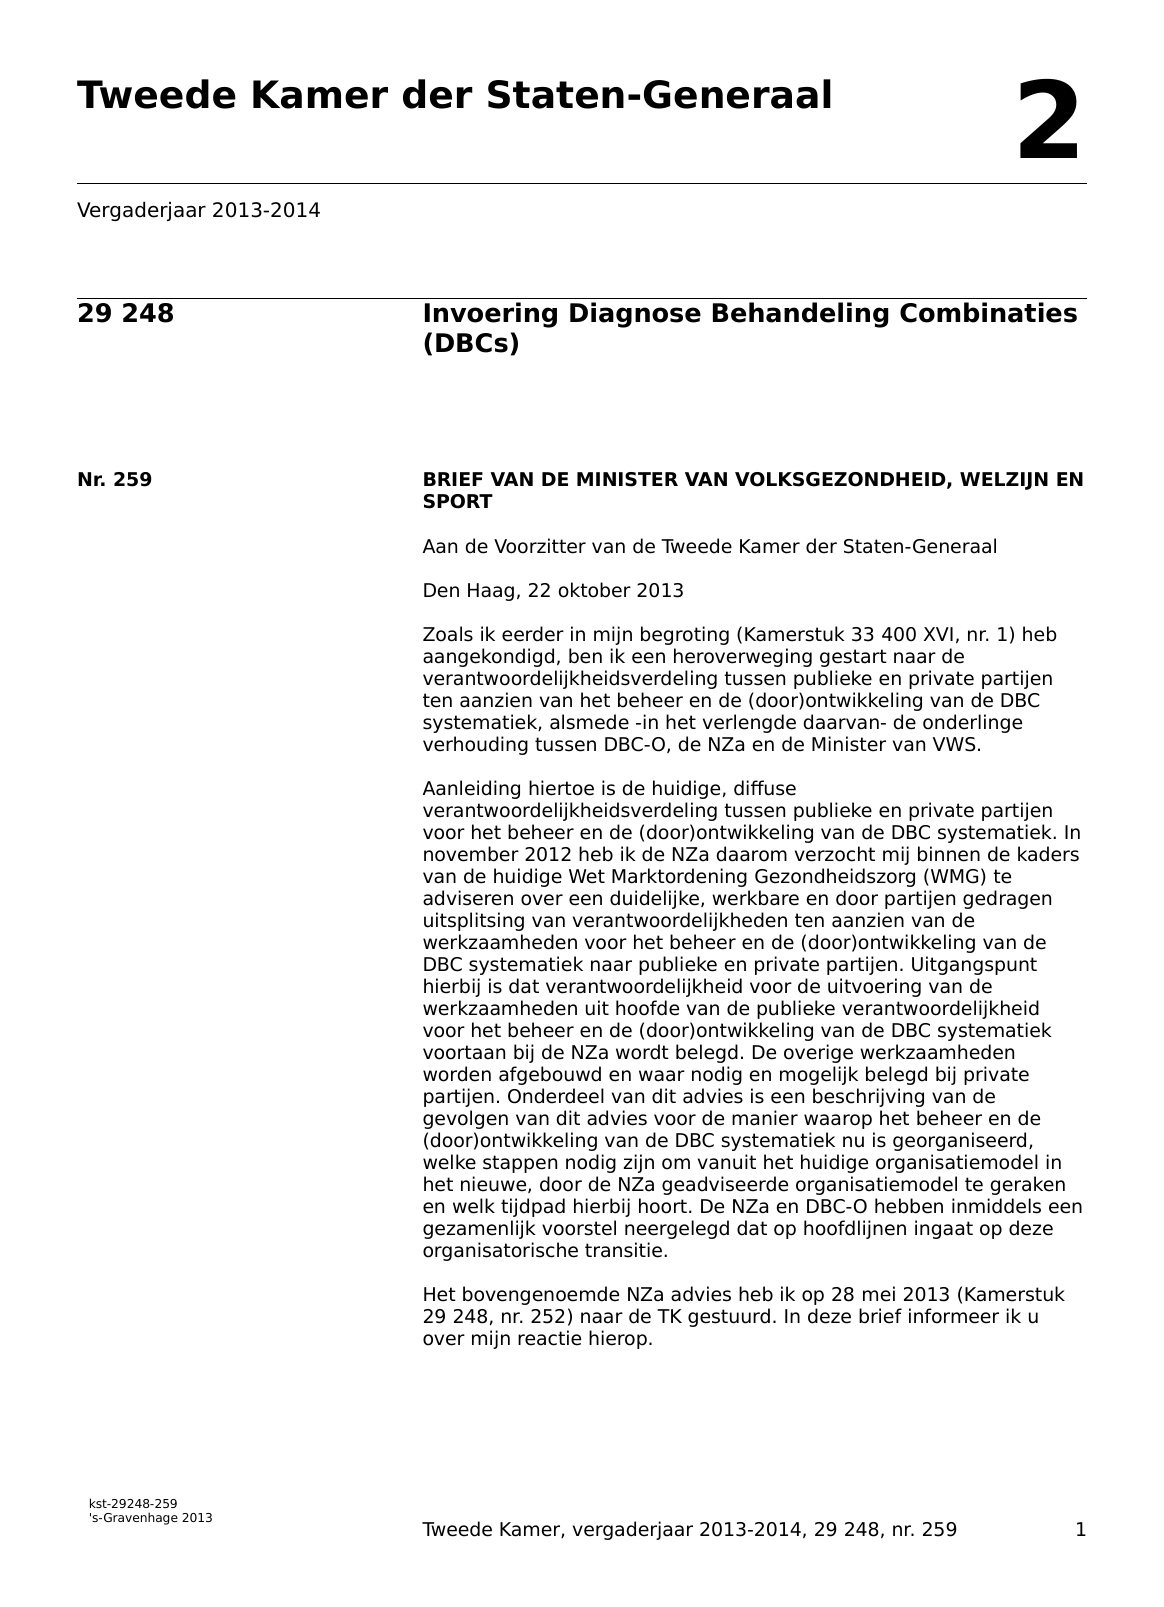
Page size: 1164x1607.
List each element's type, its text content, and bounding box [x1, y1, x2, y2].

table_header Tweede Kamer der Staten-Generaal [77, 59, 886, 183]
text Het bovengenoemde NZa advies heb ik op 28 mei 2013 (Kamerstuk 29 248, nr. 252) naar de TK gestuurd. In deze brief informeer ik u over mijn reactie hierop. [422, 1284, 1087, 1349]
table_header 2 [886, 59, 1087, 183]
text Zoals ik eerder in mijn begroting (Kamerstuk 33 400 XVI, nr. 1) heb aangekondigd, ben ik een heroverweging gestart naar de verantwoordelijkheidsverdeling tussen publieke en private partijen ten aanzien van het beheer en de (door)ontwikkeling van de DBC systematiek, alsmede -in het verlengde daarvan- de onderlinge verhouding tussen DBC-O, de NZa en de Minister van VWS. [422, 624, 1087, 756]
text Aanleiding hiertoe is de huidige, diffuse verantwoordelijkheidsverdeling tussen publieke en private partijen voor het beheer en de (door)ontwikkeling van de DBC systematiek. In november 2012 heb ik de NZa daarom verzocht mij binnen de kaders van de huidige Wet Marktordening Gezondheidszorg (WMG) te adviseren over een duidelijke, werkbare en door partijen gedragen uitsplitsing van verantwoordelijkheden ten aanzien van de werkzaamheden voor het beheer en de (door)ontwikkeling van de DBC systematiek naar publieke en private partijen. Uitgangspunt hierbij is dat verantwoordelijkheid voor de uitvoering van de werkzaamheden uit hoofde van de publieke verantwoordelijkheid voor het beheer en de (door)ontwikkeling van de DBC systematiek voortaan bij de NZa wordt belegd. De overige werkzaamheden worden afgebouwd en waar nodig en mogelijk belegd bij private partijen. Onderdeel van dit advies is een beschrijving van de gevolgen van dit advies voor de manier waarop het beheer en de (door)ontwikkeling van de DBC systematiek nu is georganiseerd, welke stappen nodig zijn om vanuit het huidige organisatiemodel in het nieuwe, door de NZa geadviseerde organisatiemodel te geraken en welk tijdpad hierbij hoort. De NZa en DBC-O hebben inmiddels een gezamenlijk voorstel neergelegd dat op hoofdlijnen ingaat op deze organisatorische transitie. [422, 778, 1087, 1261]
subtitle Nr. 259 BRIEF VAN DE MINISTER VAN VOLKSGEZONDHEID, WELZIJN EN SPORT [77, 469, 1087, 513]
table_cell Vergaderjaar 2013-2014 [77, 184, 1087, 298]
text 's-Gravenhage 2013 [88, 1511, 323, 1525]
subtitle 29 248 Invoering Diagnose Behandeling Combinaties (DBCs) [77, 299, 1087, 358]
text Den Haag, 22 oktober 2013 [422, 580, 1087, 602]
text kst-29248-259 [88, 1497, 323, 1511]
text Aan de Voorzitter van de Tweede Kamer der Staten-Generaal [422, 536, 1087, 557]
